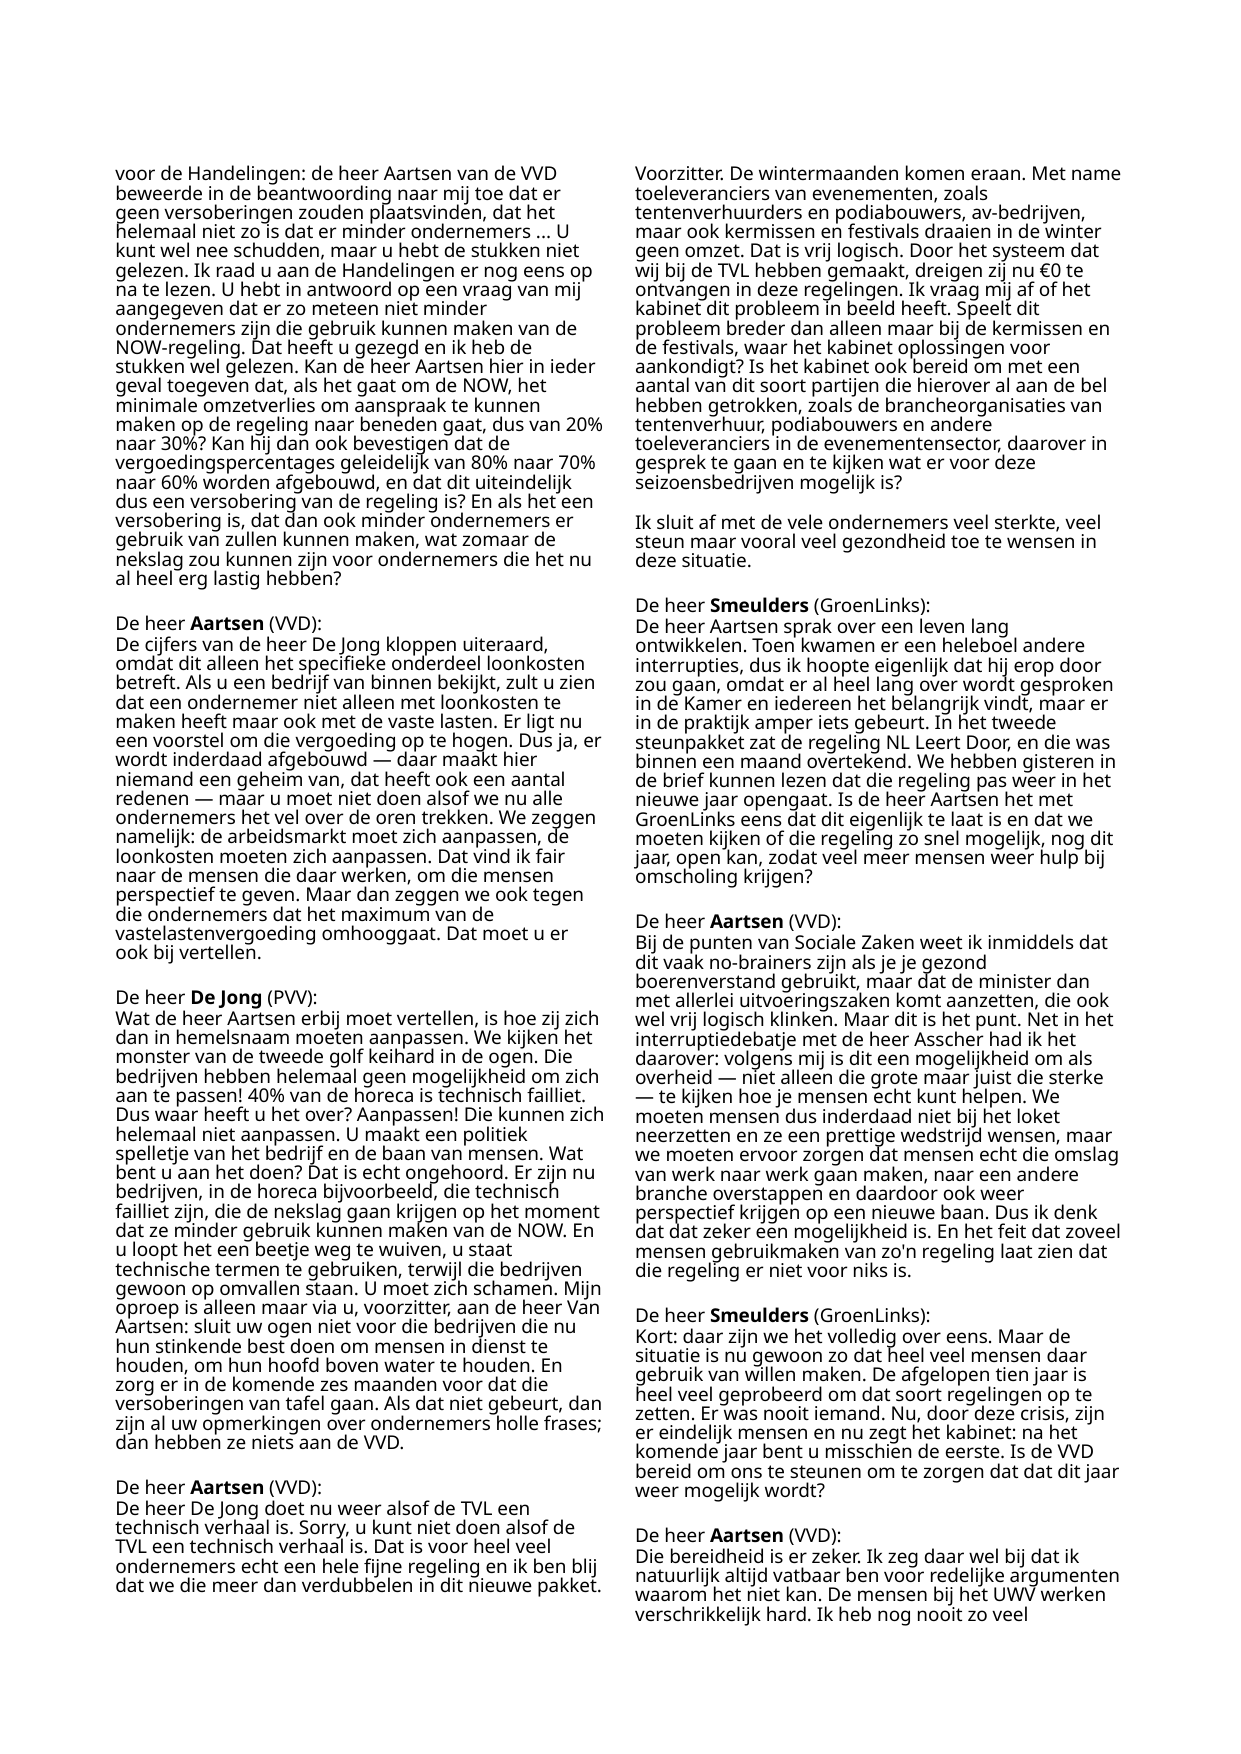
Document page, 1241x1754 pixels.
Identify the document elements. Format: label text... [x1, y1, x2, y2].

text De heer De Jong (PVV): [115, 984, 605, 1010]
text De heer Smeulders (GroenLinks): [635, 592, 1125, 618]
text De heer Aartsen (VVD): [635, 1522, 1125, 1548]
text De heer Aartsen sprak over een leven lang ontwikkelen. Toen kwamen er een heleboel andere interrupties, dus ik hoopte eigenlijk dat hij erop door zou gaan, omdat er al heel lang over wordt gesproken in de Kamer en iedereen het belangrijk vindt, maar er in de praktijk amper iets gebeurt. In het tweede steunpakket zat de regeling NL Leert Door, en die was binnen een maand overtekend. We hebben gisteren in de brief kunnen lezen dat die regeling pas weer in het nieuwe jaar opengaat. Is de heer Aartsen het met GroenLinks eens dat dit eigenlijk te laat is en dat we moeten kijken of die regeling zo snel mogelijk, nog dit jaar, open kan, zodat veel meer mensen weer hulp bij omscholing krijgen? [635, 618, 1125, 888]
text Kort: daar zijn we het volledig over eens. Maar de situatie is nu gewoon zo dat heel veel mensen daar gebruik van willen maken. De afgelopen tien jaar is heel veel geprobeerd om dat soort regelingen op te zetten. Er was nooit iemand. Nu, door deze crisis, zijn er eindelijk mensen en nu zegt het kabinet: na het komende jaar bent u misschien de eerste. Is de VVD bereid om ons te steunen om te zorgen dat dat dit jaar weer mogelijk wordt? [635, 1328, 1125, 1501]
text Die bereidheid is er zeker. Ik zeg daar wel bij dat ik natuurlijk altijd vatbaar ben voor redelijke argumenten waarom het niet kan. De mensen bij het UWV werken verschrikkelijk hard. Ik heb nog nooit zo veel [635, 1548, 1125, 1625]
text De heer De Jong doet nu weer alsof de TVL een technisch verhaal is. Sorry, u kunt niet doen alsof de TVL een technisch verhaal is. Dat is voor heel veel ondernemers echt een hele fijne regeling en ik ben blij dat we die meer dan verdubbelen in dit nieuwe pakket. [115, 1500, 605, 1596]
text Ik sluit af met de vele ondernemers veel sterkte, veel steun maar vooral veel gezondheid toe te wensen in deze situatie. [635, 514, 1125, 571]
text De cijfers van de heer De Jong kloppen uiteraard, omdat dit alleen het specifieke onderdeel loonkosten betreft. Als u een bedrijf van binnen bekijkt, zult u zien dat een ondernemer niet alleen met loonkosten te maken heeft maar ook met de vaste lasten. Er ligt nu een voorstel om die vergoeding op te hogen. Dus ja, er wordt inderdaad afgebouwd — daar maakt hier niemand een geheim van, dat heeft ook een aantal redenen — maar u moet niet doen alsof we nu alle ondernemers het vel over de oren trekken. We zeggen namelijk: de arbeidsmarkt moet zich aanpassen, de loonkosten moeten zich aanpassen. Dat vind ik fair naar de mensen die daar werken, om die mensen perspectief te geven. Maar dan zeggen we ook tegen die ondernemers dat het maximum van de vastelastenvergoeding omhooggaat. Dat moet u er ook bij vertellen. [115, 636, 605, 963]
text Wat de heer Aartsen erbij moet vertellen, is hoe zij zich dan in hemelsnaam moeten aanpassen. We kijken het monster van de tweede golf keihard in de ogen. Die bedrijven hebben helemaal geen mogelijkheid om zich aan te passen! 40% van de horeca is technisch failliet. Dus waar heeft u het over? Aanpassen! Die kunnen zich helemaal niet aanpassen. U maakt een politiek spelletje van het bedrijf en de baan van mensen. Wat bent u aan het doen? Dat is echt ongehoord. Er zijn nu bedrijven, in de horeca bijvoorbeeld, die technisch failliet zijn, die de nekslag gaan krijgen op het moment dat ze minder gebruik kunnen maken van de NOW. En u loopt het een beetje weg te wuiven, u staat technische termen te gebruiken, terwijl die bedrijven gewoon op omvallen staan. U moet zich schamen. Mijn oproep is alleen maar via u, voorzitter, aan de heer Van Aartsen: sluit uw ogen niet voor die bedrijven die nu hun stinkende best doen om mensen in dienst te houden, om hun hoofd boven water te houden. En zorg er in de komende zes maanden voor dat die versoberingen van tafel gaan. Als dat niet gebeurt, dan zijn al uw opmerkingen over ondernemers holle frases; dan hebben ze niets aan de VVD. [115, 1010, 605, 1453]
text De heer Smeulders (GroenLinks): [635, 1302, 1125, 1328]
text De heer Aartsen (VVD): [115, 1474, 605, 1500]
text De heer Aartsen (VVD): [115, 610, 605, 636]
text De heer Aartsen (VVD): [635, 909, 1125, 934]
text Voorzitter. De wintermaanden komen eraan. Met name toeleveranciers van evenementen, zoals tentenverhuurders en podiabouwers, av-bedrijven, maar ook kermissen en festivals draaien in de winter geen omzet. Dat is vrij logisch. Door het systeem dat wij bij de TVL hebben gemaakt, dreigen zij nu €0 te ontvangen in deze regelingen. Ik vraag mij af of het kabinet dit probleem in beeld heeft. Speelt dit probleem breder dan alleen maar bij de kermissen en de festivals, waar het kabinet oplossingen voor aankondigt? Is het kabinet ook bereid om met een aantal van dit soort partijen die hierover al aan de bel hebben getrokken, zoals de brancheorganisaties van tentenverhuur, podiabouwers en andere toeleveranciers in de evenementensector, daarover in gesprek te gaan en te kijken wat er voor deze seizoensbedrijven mogelijk is? [635, 165, 1125, 493]
text voor de Handelingen: de heer Aartsen van de VVD beweerde in de beantwoording naar mij toe dat er geen versoberingen zouden plaatsvinden, dat het helemaal niet zo is dat er minder ondernemers ... U kunt wel nee schudden, maar u hebt de stukken niet gelezen. Ik raad u aan de Handelingen er nog eens op na te lezen. U hebt in antwoord op een vraag van mij aangegeven dat er zo meteen niet minder ondernemers zijn die gebruik kunnen maken van de NOW-regeling. Dat heeft u gezegd en ik heb de stukken wel gelezen. Kan de heer Aartsen hier in ieder geval toegeven dat, als het gaat om de NOW, het minimale omzetverlies om aanspraak te kunnen maken op de regeling naar beneden gaat, dus van 20% naar 30%? Kan hij dan ook bevestigen dat de vergoedingspercentages geleidelijk van 80% naar 70% naar 60% worden afgebouwd, en dat dit uiteindelijk dus een versobering van de regeling is? En als het een versobering is, dat dan ook minder ondernemers er gebruik van zullen kunnen maken, wat zomaar de nekslag zou kunnen zijn voor ondernemers die het nu al heel erg lastig hebben? [115, 165, 605, 589]
text Bij de punten van Sociale Zaken weet ik inmiddels dat dit vaak no-brainers zijn als je je gezond boerenverstand gebruikt, maar dat de minister dan met allerlei uitvoeringszaken komt aanzetten, die ook wel vrij logisch klinken. Maar dit is het punt. Net in het interruptiedebatje met de heer Asscher had ik het daarover: volgens mij is dit een mogelijkheid om als overheid — niet alleen die grote maar juist die sterke — te kijken hoe je mensen echt kunt helpen. We moeten mensen dus inderdaad niet bij het loket neerzetten en ze een prettige wedstrijd wensen, maar we moeten ervoor zorgen dat mensen echt die omslag van werk naar werk gaan maken, naar een andere branche overstappen en daardoor ook weer perspectief krijgen op een nieuwe baan. Dus ik denk dat dat zeker een mogelijkheid is. En het feit dat zoveel mensen gebruikmaken van zo'n regeling laat zien dat die regeling er niet voor niks is. [635, 934, 1125, 1281]
